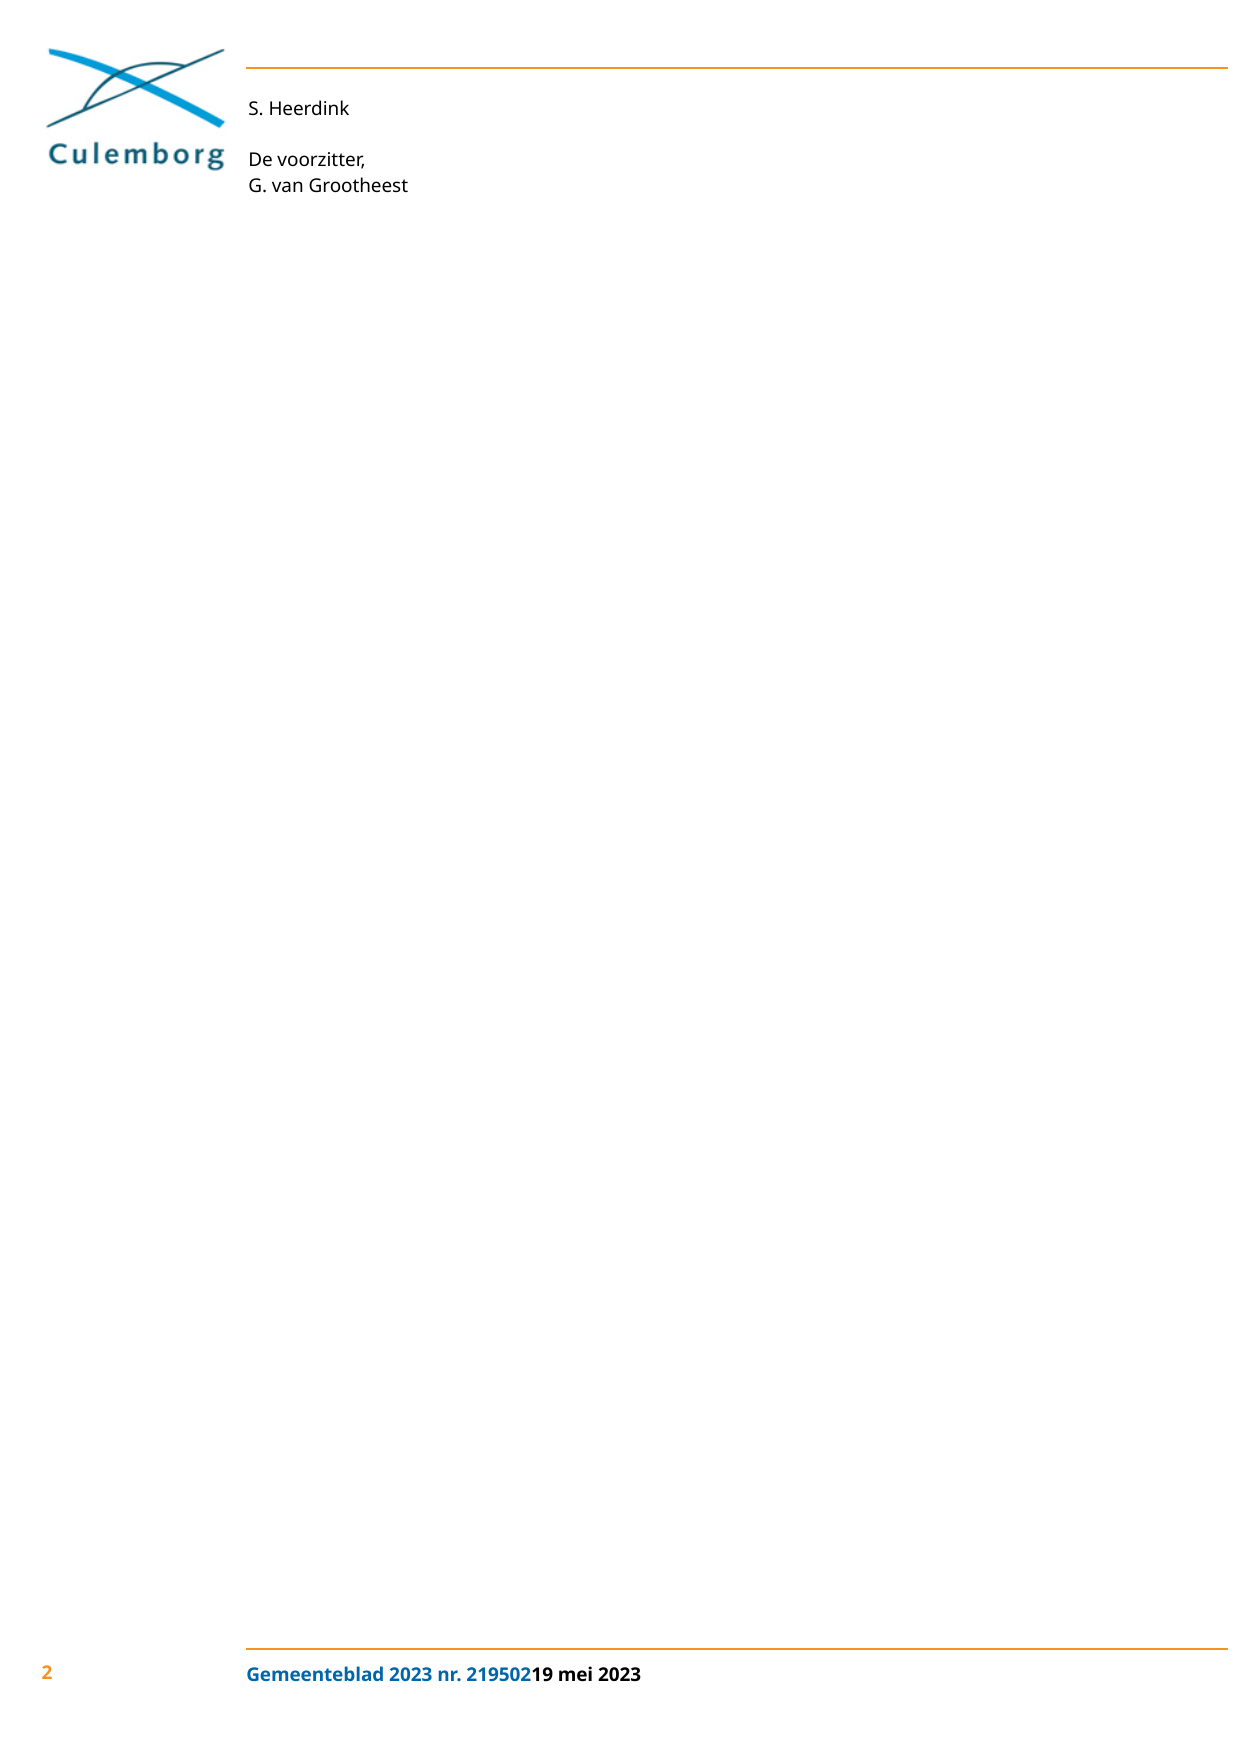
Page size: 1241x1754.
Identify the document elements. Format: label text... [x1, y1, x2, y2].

text S. Heerdink [248, 95, 1152, 121]
text De voorzitter, [248, 146, 1152, 172]
picture [41, 47, 231, 172]
text G. van Grootheest [248, 172, 1152, 198]
